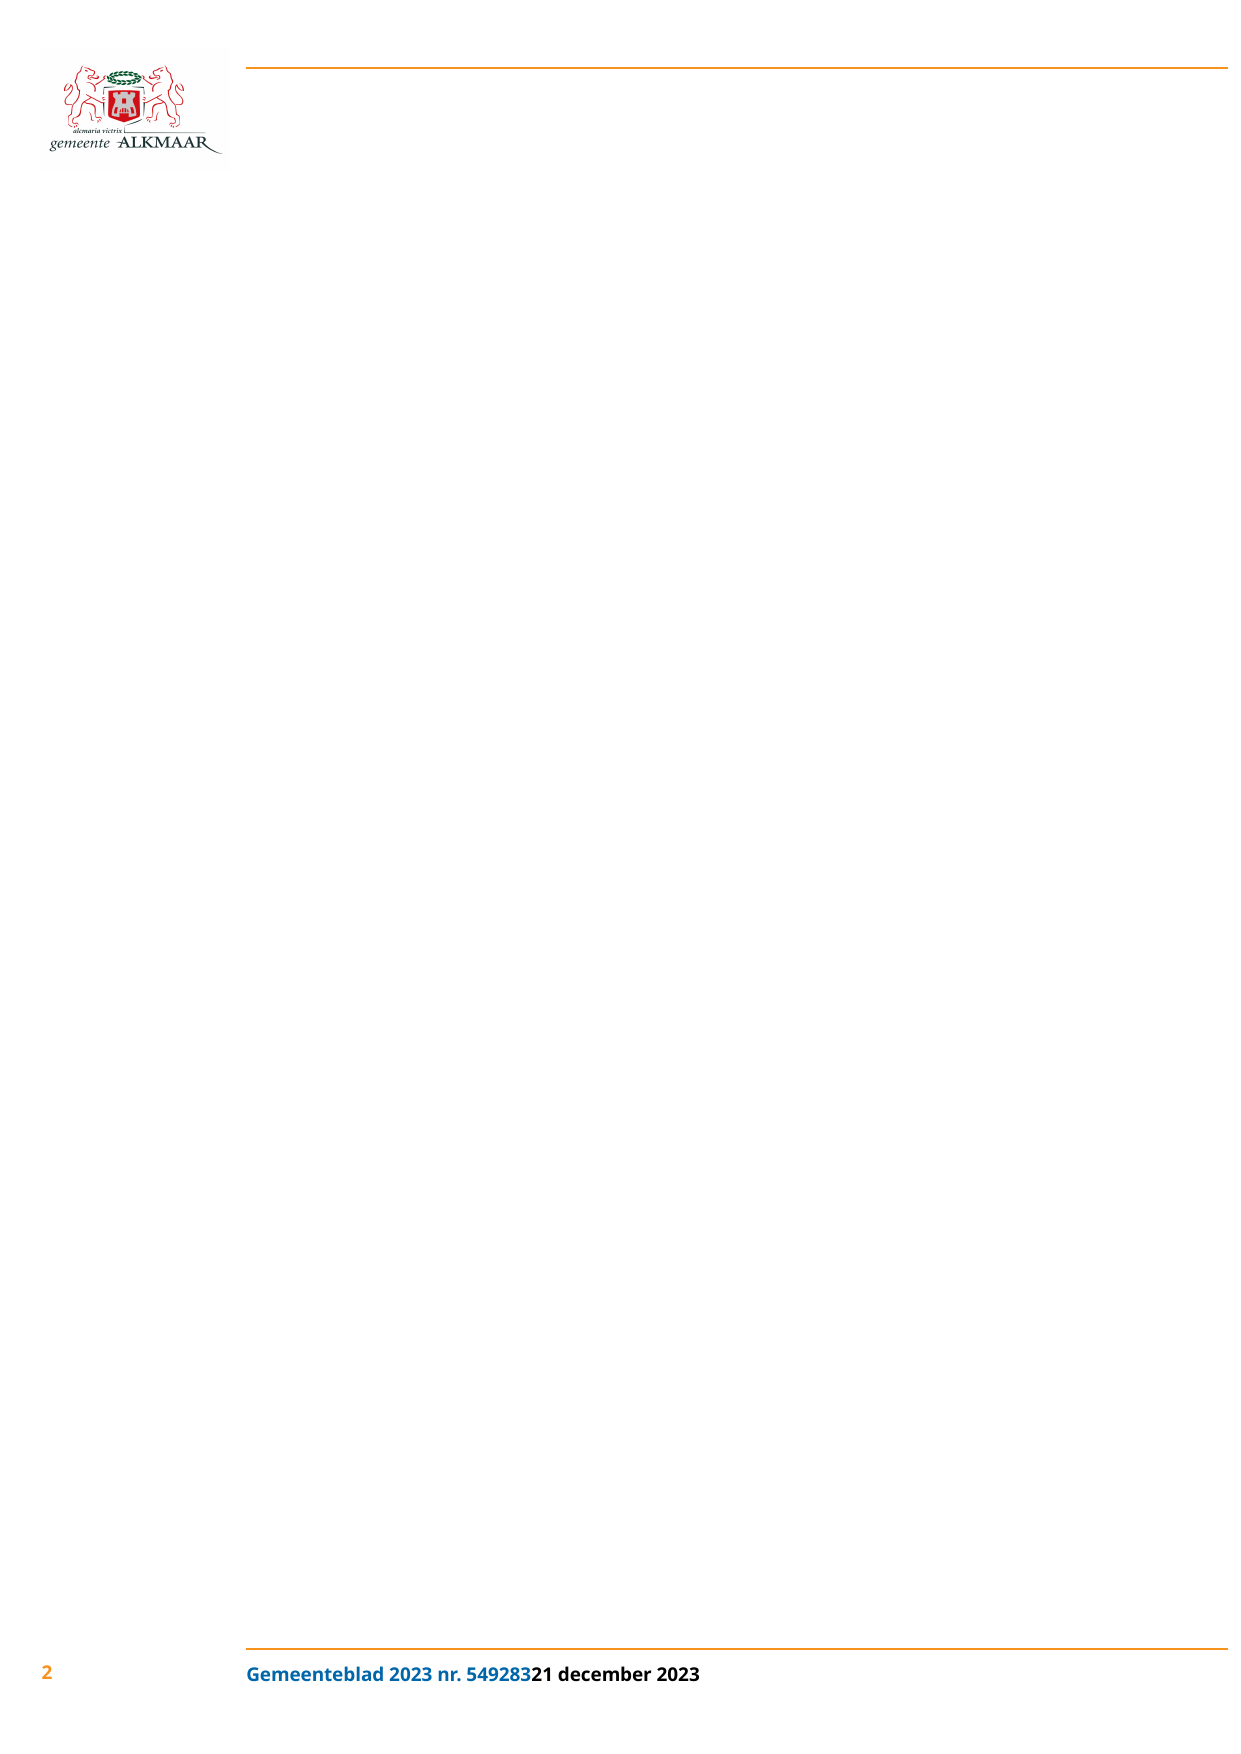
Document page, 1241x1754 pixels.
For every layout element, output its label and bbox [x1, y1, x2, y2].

picture [41, 47, 231, 172]
